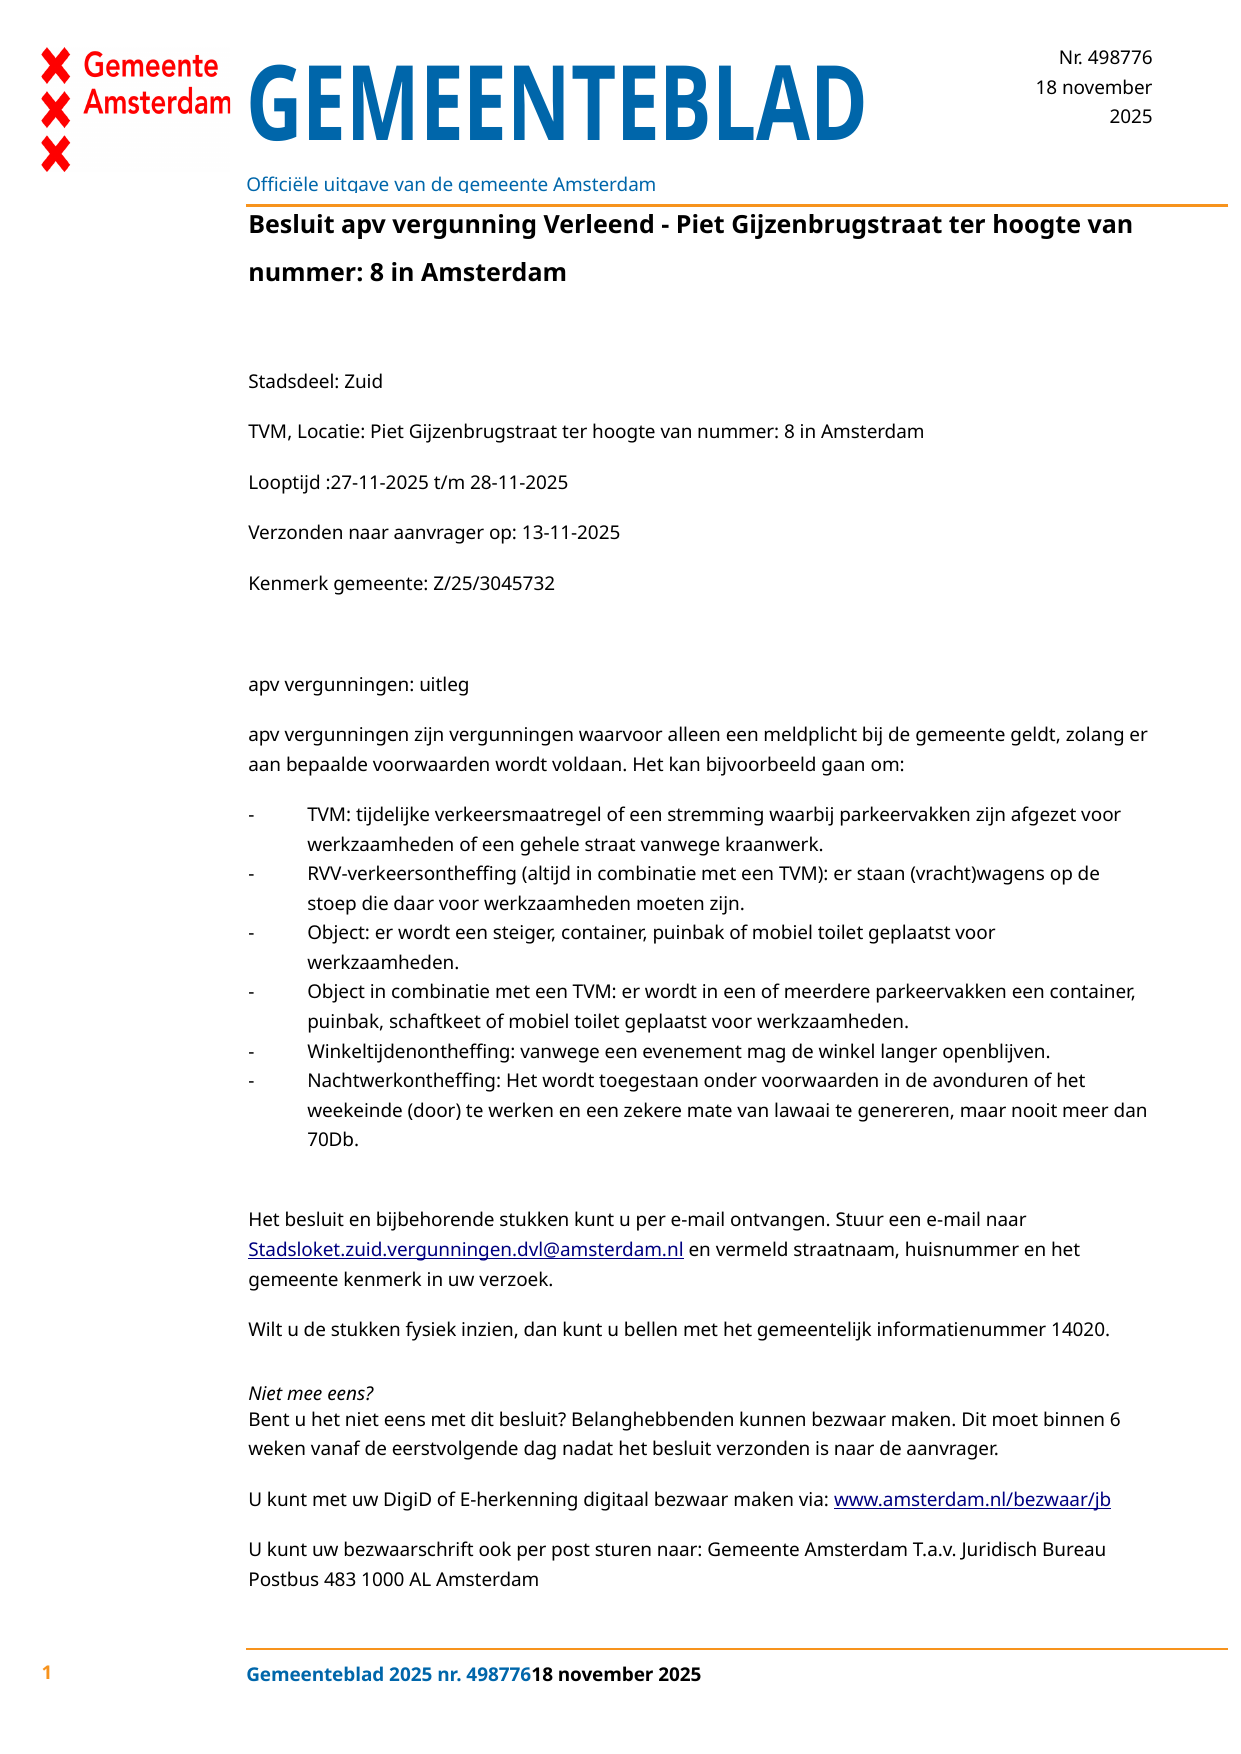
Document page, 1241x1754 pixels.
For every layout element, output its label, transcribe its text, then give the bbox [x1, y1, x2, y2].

text Niet mee eens? [248, 1380, 1152, 1406]
text TVM, Locatie: Piet Gijzenbrugstraat ter hoogte van nummer: 8 in Amsterdam [248, 419, 1152, 444]
text Het besluit en bijbehorende stukken kunt u per e-mail ontvangen. Stuur een e-mail naar Stadsloket.zuid.vergunningen.dvl@amsterdam.nl en vermeld straatnaam, huisnummer en het gemeente kenmerk in uw verzoek. [248, 1207, 1152, 1292]
list RVV-verkeersontheffing (altijd in combinatie met een TVM): er staan (vracht)wagens op de stoep die daar voor werkzaamheden moeten zijn. [248, 860, 1152, 916]
list Object in combinatie met een TVM: er wordt in een of meerdere parkeervakken een container, puinbak, schaftkeet of mobiel toilet geplaatst voor werkzaamheden. [248, 979, 1152, 1034]
text Stadsdeel: Zuid [248, 368, 1152, 394]
text Besluit apv vergunning Verleend - Piet Gijzenbrugstraat ter hoogte van nummer: 8 in Amsterdam [248, 207, 1152, 288]
list Nachtwerkontheffing: Het wordt toegestaan onder voorwaarden in de avonduren of het weekeinde (door) te werken en een zekere mate van lawaai te genereren, maar nooit meer dan 70Db. [248, 1067, 1152, 1152]
text U kunt met uw DigiD of E-herkenning digitaal bezwaar maken via: www.amsterdam.nl/bezwaar/jb [248, 1486, 1152, 1512]
text Verzonden naar aanvrager op: 13-11-2025 [248, 519, 1152, 545]
list TVM: tijdelijke verkeersmaatregel of een stremming waarbij parkeervakken zijn afgezet voor werkzaamheden of een gehele straat vanwege kraanwerk. [248, 801, 1152, 857]
text Kenmerk gemeente: Z/25/3045732 [248, 570, 1152, 596]
list Winkeltijdenontheffing: vanwege een evenement mag de winkel langer openblijven. [248, 1038, 1152, 1064]
text Wilt u de stukken fysiek inzien, dan kunt u bellen met het gemeentelijk informatienummer 14020. [248, 1316, 1152, 1342]
list Object: er wordt een steiger, container, puinbak of mobiel toilet geplaatst voor werkzaamheden. [248, 919, 1152, 975]
text Bent u het niet eens met dit besluit? Belanghebbenden kunnen bezwaar maken. Dit moet binnen 6 weken vanaf de eerstvolgende dag nadat het besluit verzonden is naar de aanvrager. [248, 1406, 1152, 1461]
text U kunt uw bezwaarschrift ook per post sturen naar: Gemeente Amsterdam T.a.v. Juridisch Bureau Postbus 483 1000 AL Amsterdam [248, 1536, 1152, 1592]
text Looptijd :27-11-2025 t/m 28-11-2025 [248, 469, 1152, 495]
text apv vergunningen: uitleg [248, 671, 1152, 697]
text apv vergunningen zijn vergunningen waarvoor alleen een meldplicht bij de gemeente geldt, zolang er aan bepaalde voorwaarden wordt voldaan. Het kan bijvoorbeeld gaan om: [248, 721, 1152, 777]
picture [41, 47, 231, 172]
